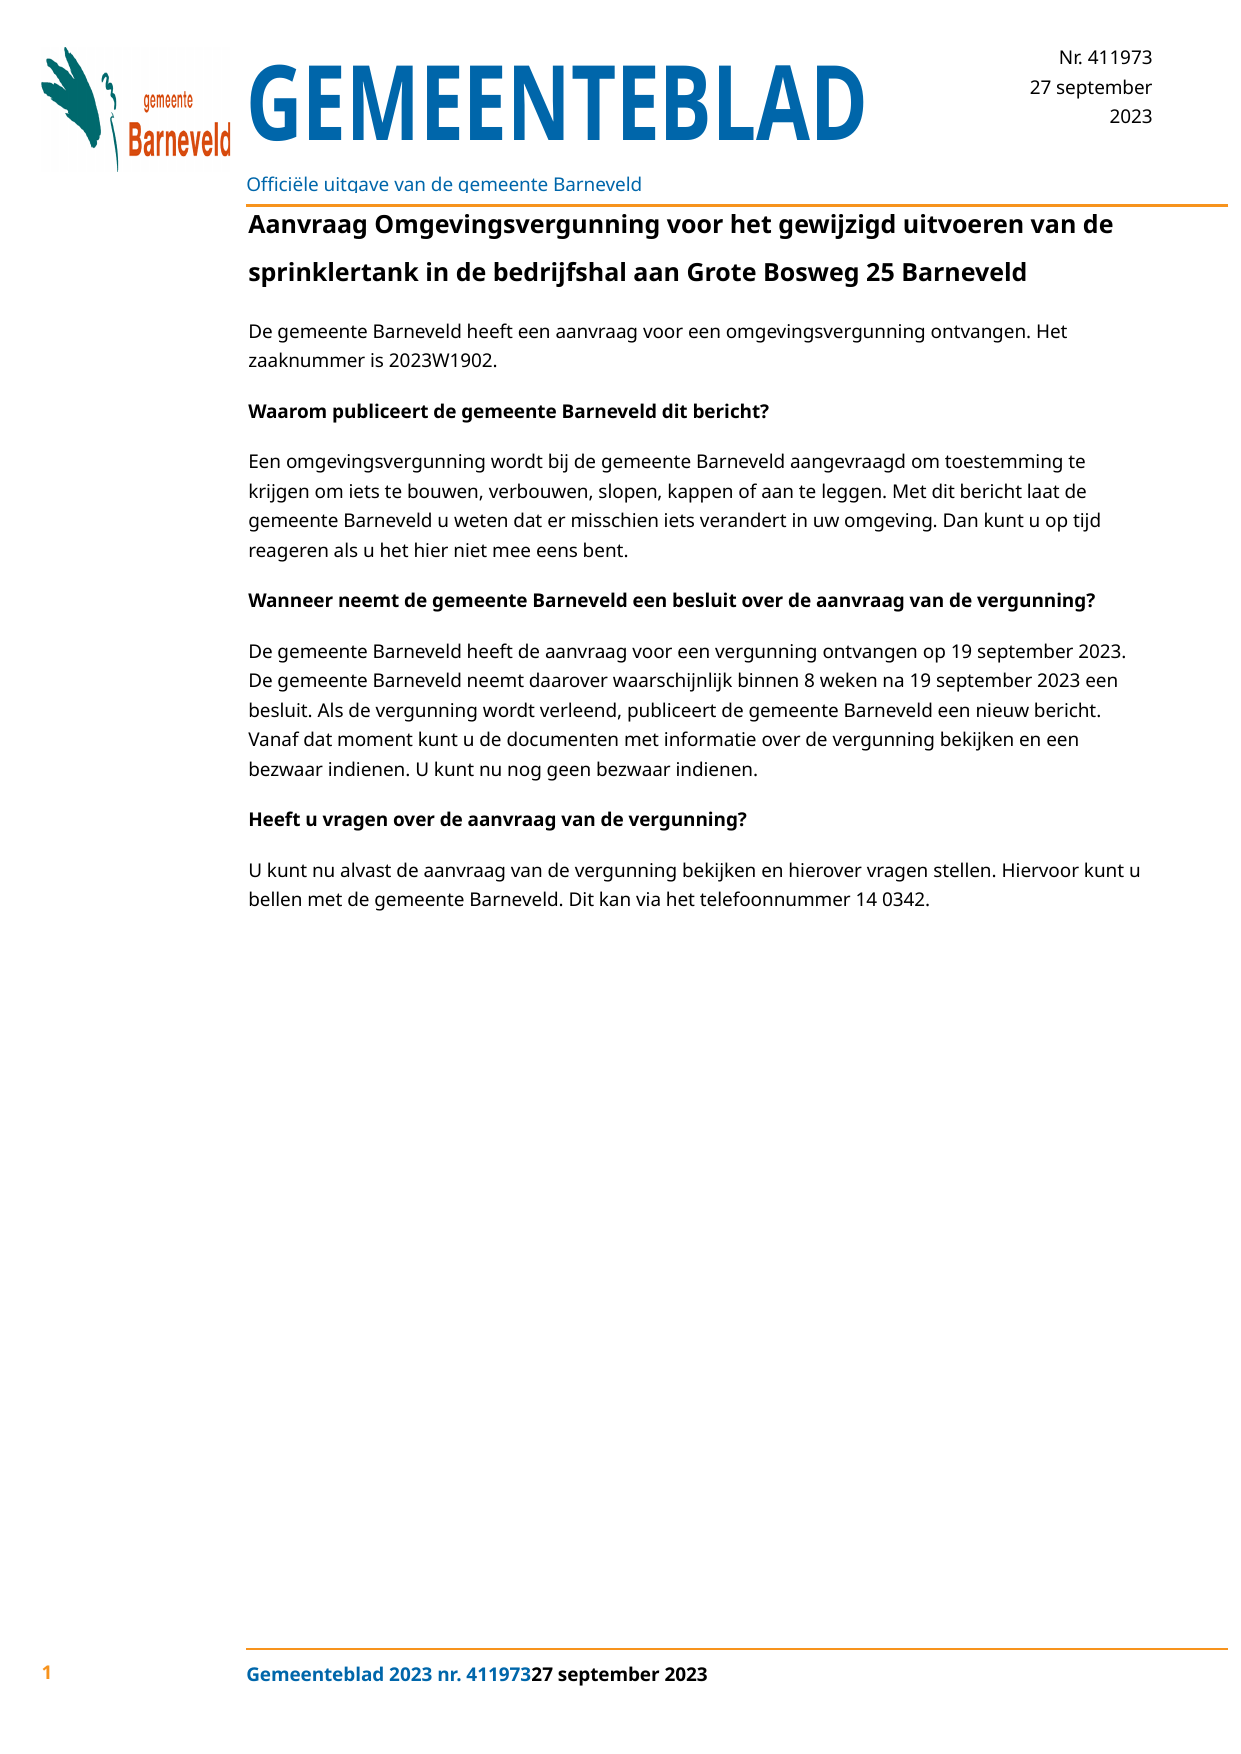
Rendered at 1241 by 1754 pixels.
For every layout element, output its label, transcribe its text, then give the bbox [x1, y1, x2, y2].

text Heeft u vragen over de aanvraag van de vergunning? [248, 807, 1152, 832]
text Wanneer neemt de gemeente Barneveld een besluit over de aanvraag van de vergunning? [248, 587, 1152, 613]
text Aanvraag Omgevingsvergunning voor het gewijzigd uitvoeren van de sprinklertank in de bedrijfshal aan Grote Bosweg 25 Barneveld [248, 207, 1152, 288]
text U kunt nu alvast de aanvraag van de vergunning bekijken en hierover vragen stellen. Hiervoor kunt u bellen met de gemeente Barneveld. Dit kan via het telefoonnummer 14 0342. [248, 857, 1152, 912]
text De gemeente Barneveld heeft een aanvraag voor een omgevingsvergunning ontvangen. Het zaaknummer is 2023W1902. [248, 318, 1152, 373]
picture [41, 47, 231, 172]
text Een omgevingsvergunning wordt bij de gemeente Barneveld aangevraagd om toestemming te krijgen om iets te bouwen, verbouwen, slopen, kappen of aan te leggen. Met dit bericht laat de gemeente Barneveld u weten dat er misschien iets verandert in uw omgeving. Dan kunt u op tijd reageren als u het hier niet mee eens bent. [248, 448, 1152, 563]
text Waarom publiceert de gemeente Barneveld dit bericht? [248, 398, 1152, 424]
text De gemeente Barneveld heeft de aanvraag voor een vergunning ontvangen op 19 september 2023. De gemeente Barneveld neemt daarover waarschijnlijk binnen 8 weken na 19 september 2023 een besluit. Als de vergunning wordt verleend, publiceert de gemeente Barneveld een nieuw bericht. Vanaf dat moment kunt u de documenten met informatie over de vergunning bekijken en een bezwaar indienen. U kunt nu nog geen bezwaar indienen. [248, 638, 1152, 782]
